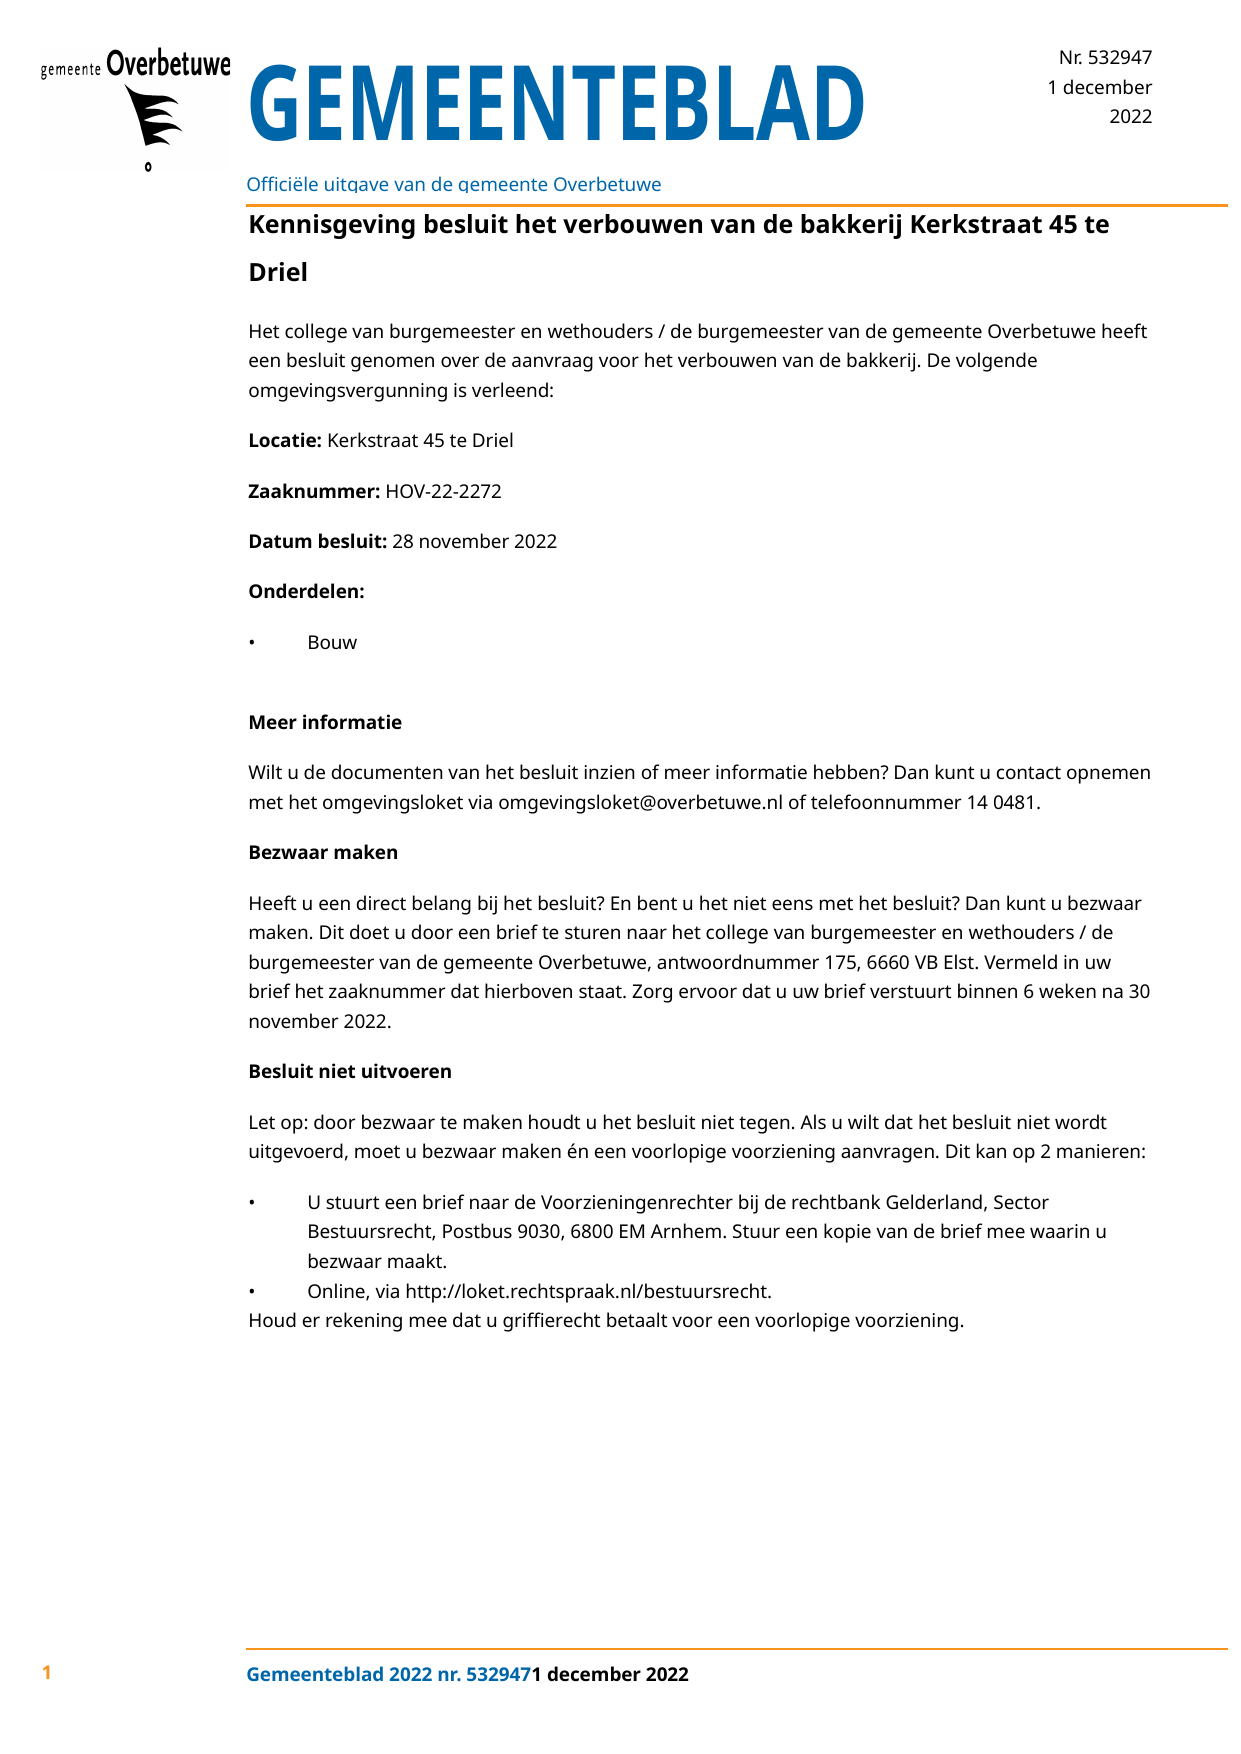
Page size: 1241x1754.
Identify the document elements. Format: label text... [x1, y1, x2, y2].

text Meer informatie [248, 709, 1152, 735]
text Datum besluit: 28 november 2022 [248, 528, 1152, 554]
text Onderdelen: [248, 579, 1152, 604]
text Kennisgeving besluit het verbouwen van de bakkerij Kerkstraat 45 te Driel [248, 207, 1152, 288]
text Let op: door bezwaar te maken houdt u het besluit niet tegen. Als u wilt dat het besluit niet wordt uitgevoerd, moet u bezwaar maken én een voorlopige voorziening aanvragen. Dit kan op 2 manieren: [248, 1109, 1152, 1164]
list Bouw [248, 629, 1152, 655]
list Online, via http://loket.rechtspraak.nl/bestuursrecht. [248, 1278, 1152, 1304]
text Besluit niet uitvoeren [248, 1059, 1152, 1084]
text Zaaknummer: HOV-22-2272 [248, 478, 1152, 504]
list U stuurt een brief naar de Voorzieningenrechter bij de rechtbank Gelderland, Sector Bestuursrecht, Postbus 9030, 6800 EM Arnhem. Stuur een kopie van de brief mee waarin u bezwaar maakt. [248, 1189, 1152, 1274]
picture [41, 47, 231, 172]
text Locatie: Kerkstraat 45 te Driel [248, 427, 1152, 453]
text Wilt u de documenten van het besluit inzien of meer informatie hebben? Dan kunt u contact opnemen met het omgevingsloket via omgevingsloket@overbetuwe.nl of telefoonnummer 14 0481. [248, 759, 1152, 815]
text Bezwaar maken [248, 839, 1152, 865]
text Het college van burgemeester en wethouders / de burgemeester van de gemeente Overbetuwe heeft een besluit genomen over de aanvraag voor het verbouwen van de bakkerij. De volgende omgevingsvergunning is verleend: [248, 318, 1152, 403]
text Houd er rekening mee dat u griffierecht betaalt voor een voorlopige voorziening. [248, 1307, 1152, 1333]
text Heeft u een direct belang bij het besluit? En bent u het niet eens met het besluit? Dan kunt u bezwaar maken. Dit doet u door een brief te sturen naar het college van burgemeester en wethouders / de burgemeester van de gemeente Overbetuwe, antwoordnummer 175, 6660 VB Elst. Vermeld in uw brief het zaaknummer dat hierboven staat. Zorg ervoor dat u uw brief verstuurt binnen 6 weken na 30 november 2022. [248, 890, 1152, 1034]
